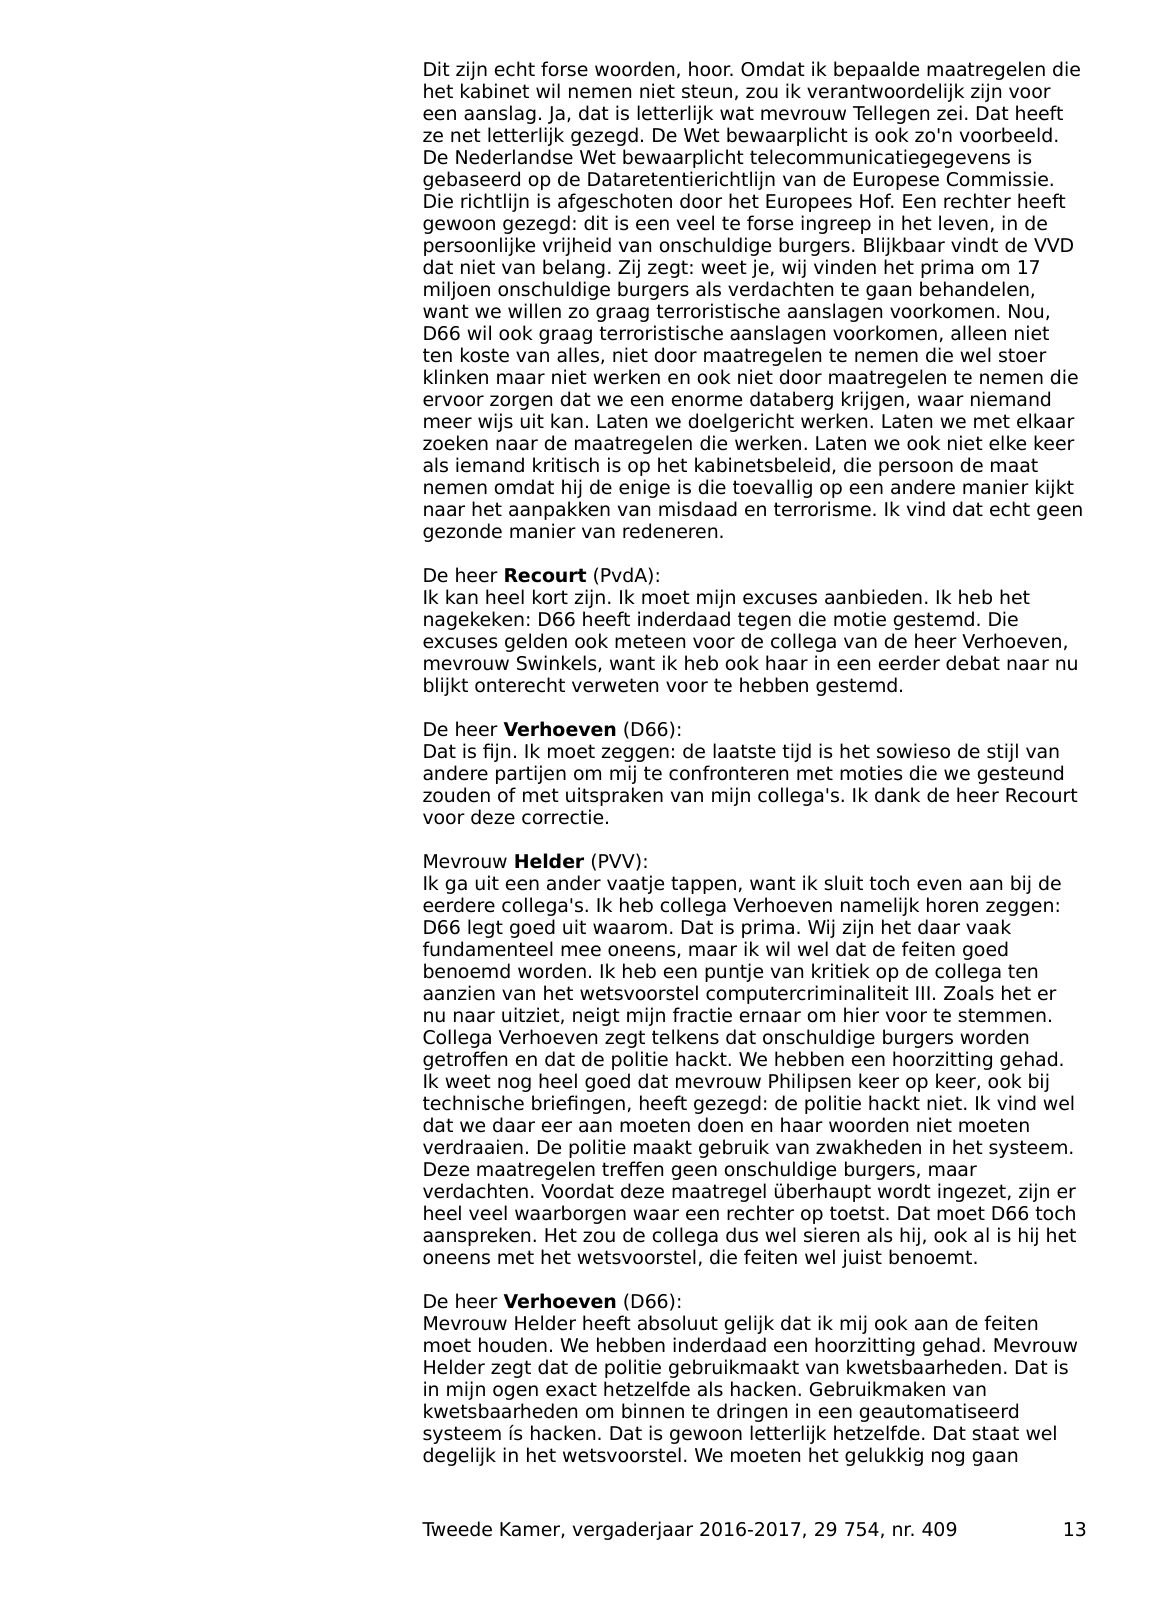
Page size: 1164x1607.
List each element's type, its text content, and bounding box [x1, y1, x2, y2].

text Dit zijn echt forse woorden, hoor. Omdat ik bepaalde maatregelen die het kabinet wil nemen niet steun, zou ik verantwoordelijk zijn voor een aanslag. Ja, dat is letterlijk wat mevrouw Tellegen zei. Dat heeft ze net letterlijk gezegd. De Wet bewaarplicht is ook zo'n voorbeeld. De Nederlandse Wet bewaarplicht telecommunicatiegegevens is gebaseerd op de Dataretentierichtlijn van de Europese Commissie. Die richtlijn is afgeschoten door het Europees Hof. Een rechter heeft gewoon gezegd: dit is een veel te forse ingreep in het leven, in de persoonlijke vrijheid van onschuldige burgers. Blijkbaar vindt de VVD dat niet van belang. Zij zegt: weet je, wij vinden het prima om 17 miljoen onschuldige burgers als verdachten te gaan behandelen, want we willen zo graag terroristische aanslagen voorkomen. Nou, D66 wil ook graag terroristische aanslagen voorkomen, alleen niet ten koste van alles, niet door maatregelen te nemen die wel stoer klinken maar niet werken en ook niet door maatregelen te nemen die ervoor zorgen dat we een enorme databerg krijgen, waar niemand meer wijs uit kan. Laten we doelgericht werken. Laten we met elkaar zoeken naar de maatregelen die werken. Laten we ook niet elke keer als iemand kritisch is op het kabinetsbeleid, die persoon de maat nemen omdat hij de enige is die toevallig op een andere manier kijkt naar het aanpakken van misdaad en terrorisme. Ik vind dat echt geen gezonde manier van redeneren. [422, 59, 1087, 543]
text De heer Recourt (PvdA): [422, 565, 1087, 587]
text De heer Verhoeven (D66): [422, 719, 1087, 741]
text Mevrouw Helder (PVV): [422, 851, 1087, 873]
text De heer Verhoeven (D66): [422, 1291, 1087, 1313]
text Ik kan heel kort zijn. Ik moet mijn excuses aanbieden. Ik heb het nagekeken: D66 heeft inderdaad tegen die motie gestemd. Die excuses gelden ook meteen voor de collega van de heer Verhoeven, mevrouw Swinkels, want ik heb ook haar in een eerder debat naar nu blijkt onterecht verweten voor te hebben gestemd. [422, 587, 1087, 697]
text Dat is fijn. Ik moet zeggen: de laatste tijd is het sowieso de stijl van andere partijen om mij te confronteren met moties die we gesteund zouden of met uitspraken van mijn collega's. Ik dank de heer Recourt voor deze correctie. [422, 741, 1087, 829]
text Ik ga uit een ander vaatje tappen, want ik sluit toch even aan bij de eerdere collega's. Ik heb collega Verhoeven namelijk horen zeggen: D66 legt goed uit waarom. Dat is prima. Wij zijn het daar vaak fundamenteel mee oneens, maar ik wil wel dat de feiten goed benoemd worden. Ik heb een puntje van kritiek op de collega ten aanzien van het wetsvoorstel computercriminaliteit III. Zoals het er nu naar uitziet, neigt mijn fractie ernaar om hier voor te stemmen. Collega Verhoeven zegt telkens dat onschuldige burgers worden getroffen en dat de politie hackt. We hebben een hoorzitting gehad. Ik weet nog heel goed dat mevrouw Philipsen keer op keer, ook bij technische briefingen, heeft gezegd: de politie hackt niet. Ik vind wel dat we daar eer aan moeten doen en haar woorden niet moeten verdraaien. De politie maakt gebruik van zwakheden in het systeem. Deze maatregelen treffen geen onschuldige burgers, maar verdachten. Voordat deze maatregel überhaupt wordt ingezet, zijn er heel veel waarborgen waar een rechter op toetst. Dat moet D66 toch aanspreken. Het zou de collega dus wel sieren als hij, ook al is hij het oneens met het wetsvoorstel, die feiten wel juist benoemt. [422, 873, 1087, 1268]
text Mevrouw Helder heeft absoluut gelijk dat ik mij ook aan de feiten moet houden. We hebben inderdaad een hoorzitting gehad. Mevrouw Helder zegt dat de politie gebruikmaakt van kwetsbaarheden. Dat is in mijn ogen exact hetzelfde als hacken. Gebruikmaken van kwetsbaarheden om binnen te dringen in een geautomatiseerd systeem ís hacken. Dat is gewoon letterlijk hetzelfde. Dat staat wel degelijk in het wetsvoorstel. We moeten het gelukkig nog gaan [422, 1313, 1087, 1467]
